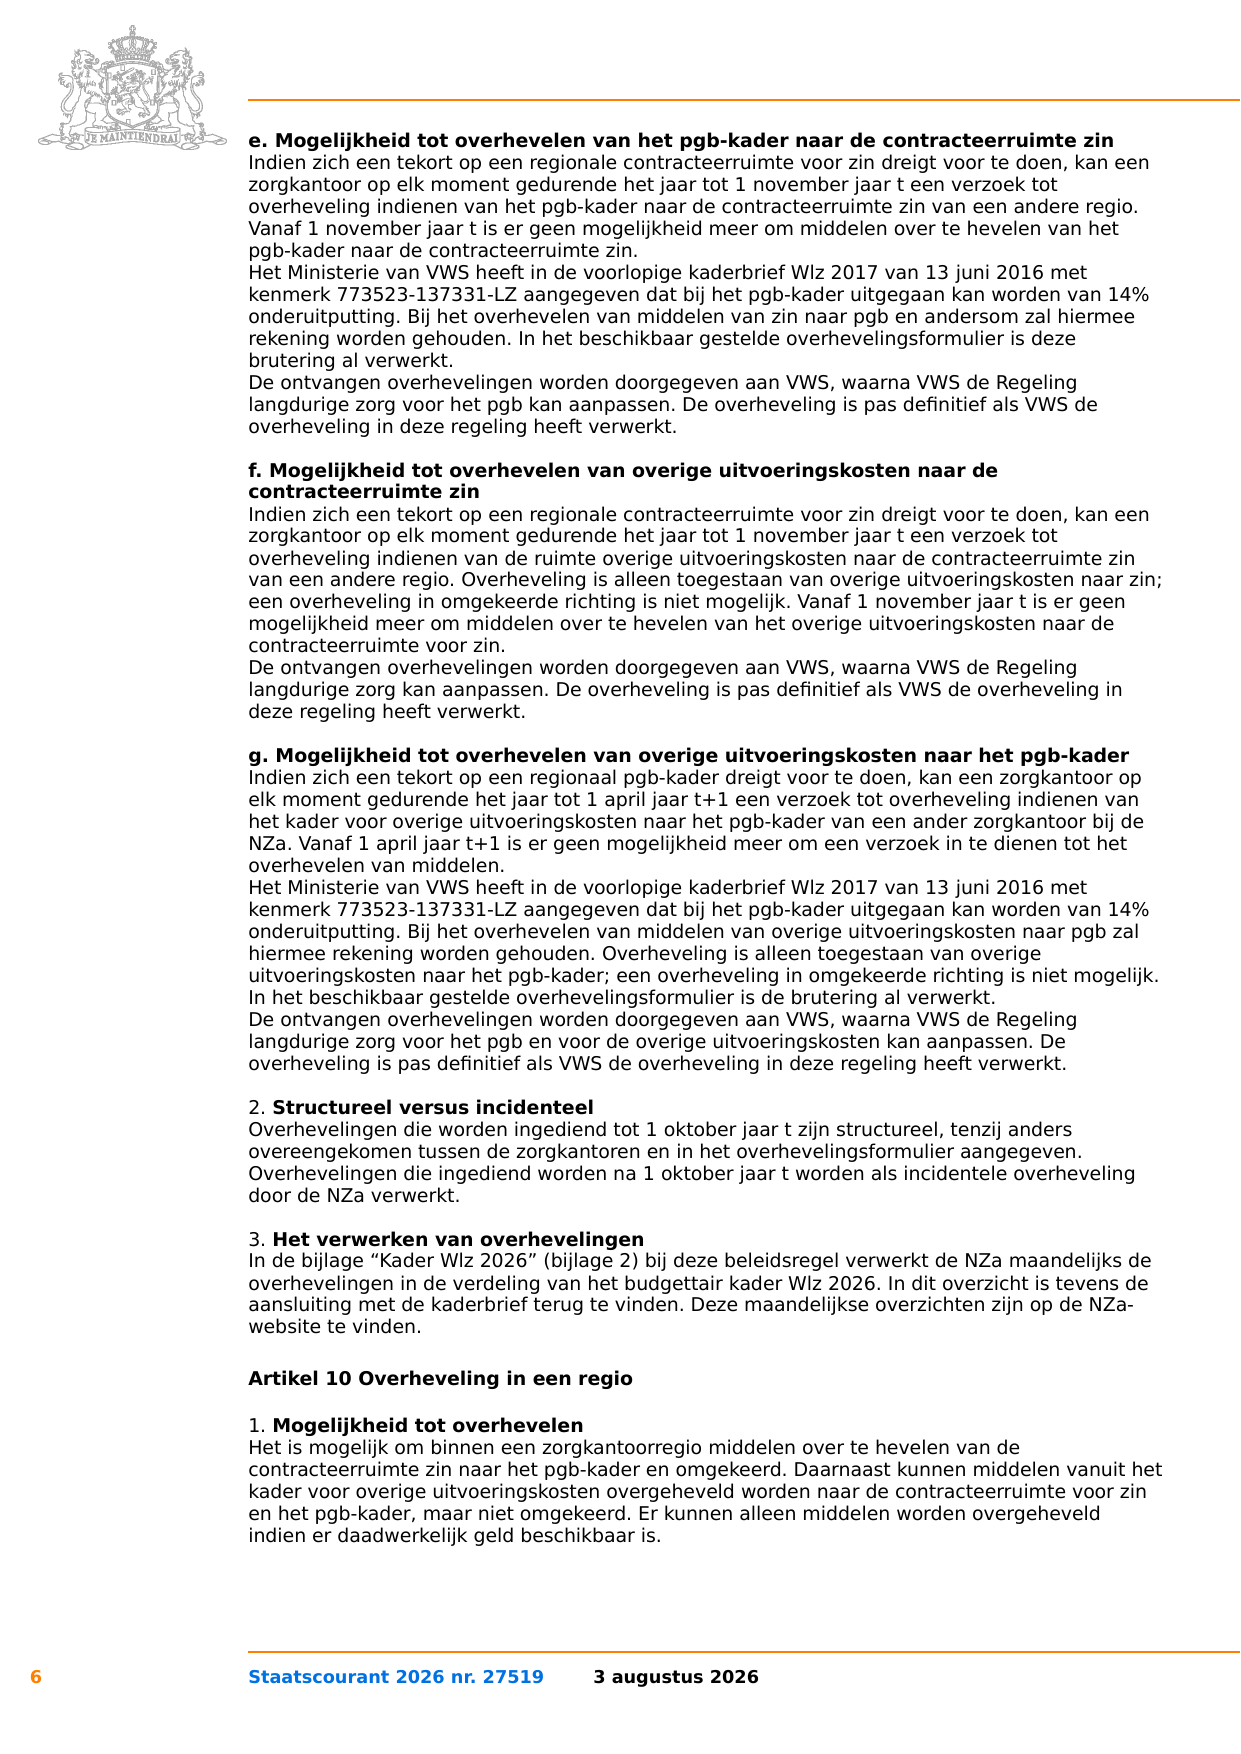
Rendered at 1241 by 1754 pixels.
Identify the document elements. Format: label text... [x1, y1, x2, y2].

subtitle Artikel 10 Overheveling in een regio [248, 1368, 1163, 1390]
text Indien zich een tekort op een regionale contracteerruimte voor zin dreigt voor te doen, kan een zorgkantoor op elk moment gedurende het jaar tot 1 november jaar t een verzoek tot overheveling indienen van de ruimte overige uitvoeringskosten naar de contracteerruimte zin van een andere regio. Overheveling is alleen toegestaan van overige uitvoeringskosten naar zin; een overheveling in omgekeerde richting is niet mogelijk. Vanaf 1 november jaar t is er geen mogelijkheid meer om middelen over te hevelen van het overige uitvoeringskosten naar de contracteerruimte voor zin. [248, 503, 1163, 657]
text Het is mogelijk om binnen een zorgkantoorregio middelen over te hevelen van de contracteerruimte zin naar het pgb-kader en omgekeerd. Daarnaast kunnen middelen vanuit het kader voor overige uitvoeringskosten overgeheveld worden naar de contracteerruimte voor zin en het pgb-kader, maar niet omgekeerd. Er kunnen alleen middelen worden overgeheveld indien er daadwerkelijk geld beschikbaar is. [248, 1437, 1163, 1547]
subtitle f. Mogelijkheid tot overhevelen van overige uitvoeringskosten naar de contracteerruimte zin [248, 459, 1163, 503]
text De ontvangen overhevelingen worden doorgegeven aan VWS, waarna VWS de Regeling langdurige zorg kan aanpassen. De overheveling is pas definitief als VWS de overheveling in deze regeling heeft verwerkt. [248, 657, 1163, 723]
text 2. Structureel versus incidenteel [248, 1097, 1163, 1119]
text Indien zich een tekort op een regionaal pgb-kader dreigt voor te doen, kan een zorgkantoor op elk moment gedurende het jaar tot 1 april jaar t+1 een verzoek tot overheveling indienen van het kader voor overige uitvoeringskosten naar het pgb-kader van een ander zorgkantoor bij de NZa. Vanaf 1 april jaar t+1 is er geen mogelijkheid meer om een verzoek in te dienen tot het overhevelen van middelen. [248, 767, 1163, 877]
subtitle e. Mogelijkheid tot overhevelen van het pgb-kader naar de contracteerruimte zin [248, 130, 1163, 152]
text Overhevelingen die worden ingediend tot 1 oktober jaar t zijn structureel, tenzij anders overeengekomen tussen de zorgkantoren en in het overhevelingsformulier aangegeven. Overhevelingen die ingediend worden na 1 oktober jaar t worden als incidentele overheveling door de NZa verwerkt. [248, 1119, 1163, 1207]
subtitle g. Mogelijkheid tot overhevelen van overige uitvoeringskosten naar het pgb-kader [248, 745, 1163, 767]
text 1. Mogelijkheid tot overhevelen [248, 1415, 1163, 1437]
text 3. Het verwerken van overhevelingen [248, 1228, 1163, 1250]
text De ontvangen overhevelingen worden doorgegeven aan VWS, waarna VWS de Regeling langdurige zorg voor het pgb en voor de overige uitvoeringskosten kan aanpassen. De overheveling is pas definitief als VWS de overheveling in deze regeling heeft verwerkt. [248, 1009, 1163, 1075]
text Het Ministerie van VWS heeft in de voorlopige kaderbrief Wlz 2017 van 13 juni 2016 met kenmerk 773523-137331-LZ aangegeven dat bij het pgb-kader uitgegaan kan worden van 14% onderuitputting. Bij het overhevelen van middelen van zin naar pgb en andersom zal hiermee rekening worden gehouden. In het beschikbaar gestelde overhevelingsformulier is deze brutering al verwerkt. [248, 262, 1163, 372]
picture [38, 25, 227, 150]
text De ontvangen overhevelingen worden doorgegeven aan VWS, waarna VWS de Regeling langdurige zorg voor het pgb kan aanpassen. De overheveling is pas definitief als VWS de overheveling in deze regeling heeft verwerkt. [248, 372, 1163, 438]
text Indien zich een tekort op een regionale contracteerruimte voor zin dreigt voor te doen, kan een zorgkantoor op elk moment gedurende het jaar tot 1 november jaar t een verzoek tot overheveling indienen van het pgb-kader naar de contracteerruimte zin van een andere regio. Vanaf 1 november jaar t is er geen mogelijkheid meer om middelen over te hevelen van het pgb-kader naar de contracteerruimte zin. [248, 152, 1163, 262]
text Het Ministerie van VWS heeft in de voorlopige kaderbrief Wlz 2017 van 13 juni 2016 met kenmerk 773523-137331-LZ aangegeven dat bij het pgb-kader uitgegaan kan worden van 14% onderuitputting. Bij het overhevelen van middelen van overige uitvoeringskosten naar pgb zal hiermee rekening worden gehouden. Overheveling is alleen toegestaan van overige uitvoeringskosten naar het pgb-kader; een overheveling in omgekeerde richting is niet mogelijk. In het beschikbaar gestelde overhevelingsformulier is de brutering al verwerkt. [248, 877, 1163, 1009]
text In de bijlage “Kader Wlz 2026” (bijlage 2) bij deze beleidsregel verwerkt de NZa maandelijks de overhevelingen in de verdeling van het budgettair kader Wlz 2026. In dit overzicht is tevens de aansluiting met de kaderbrief terug te vinden. Deze maandelijkse overzichten zijn op de NZa-website te vinden. [248, 1250, 1163, 1338]
